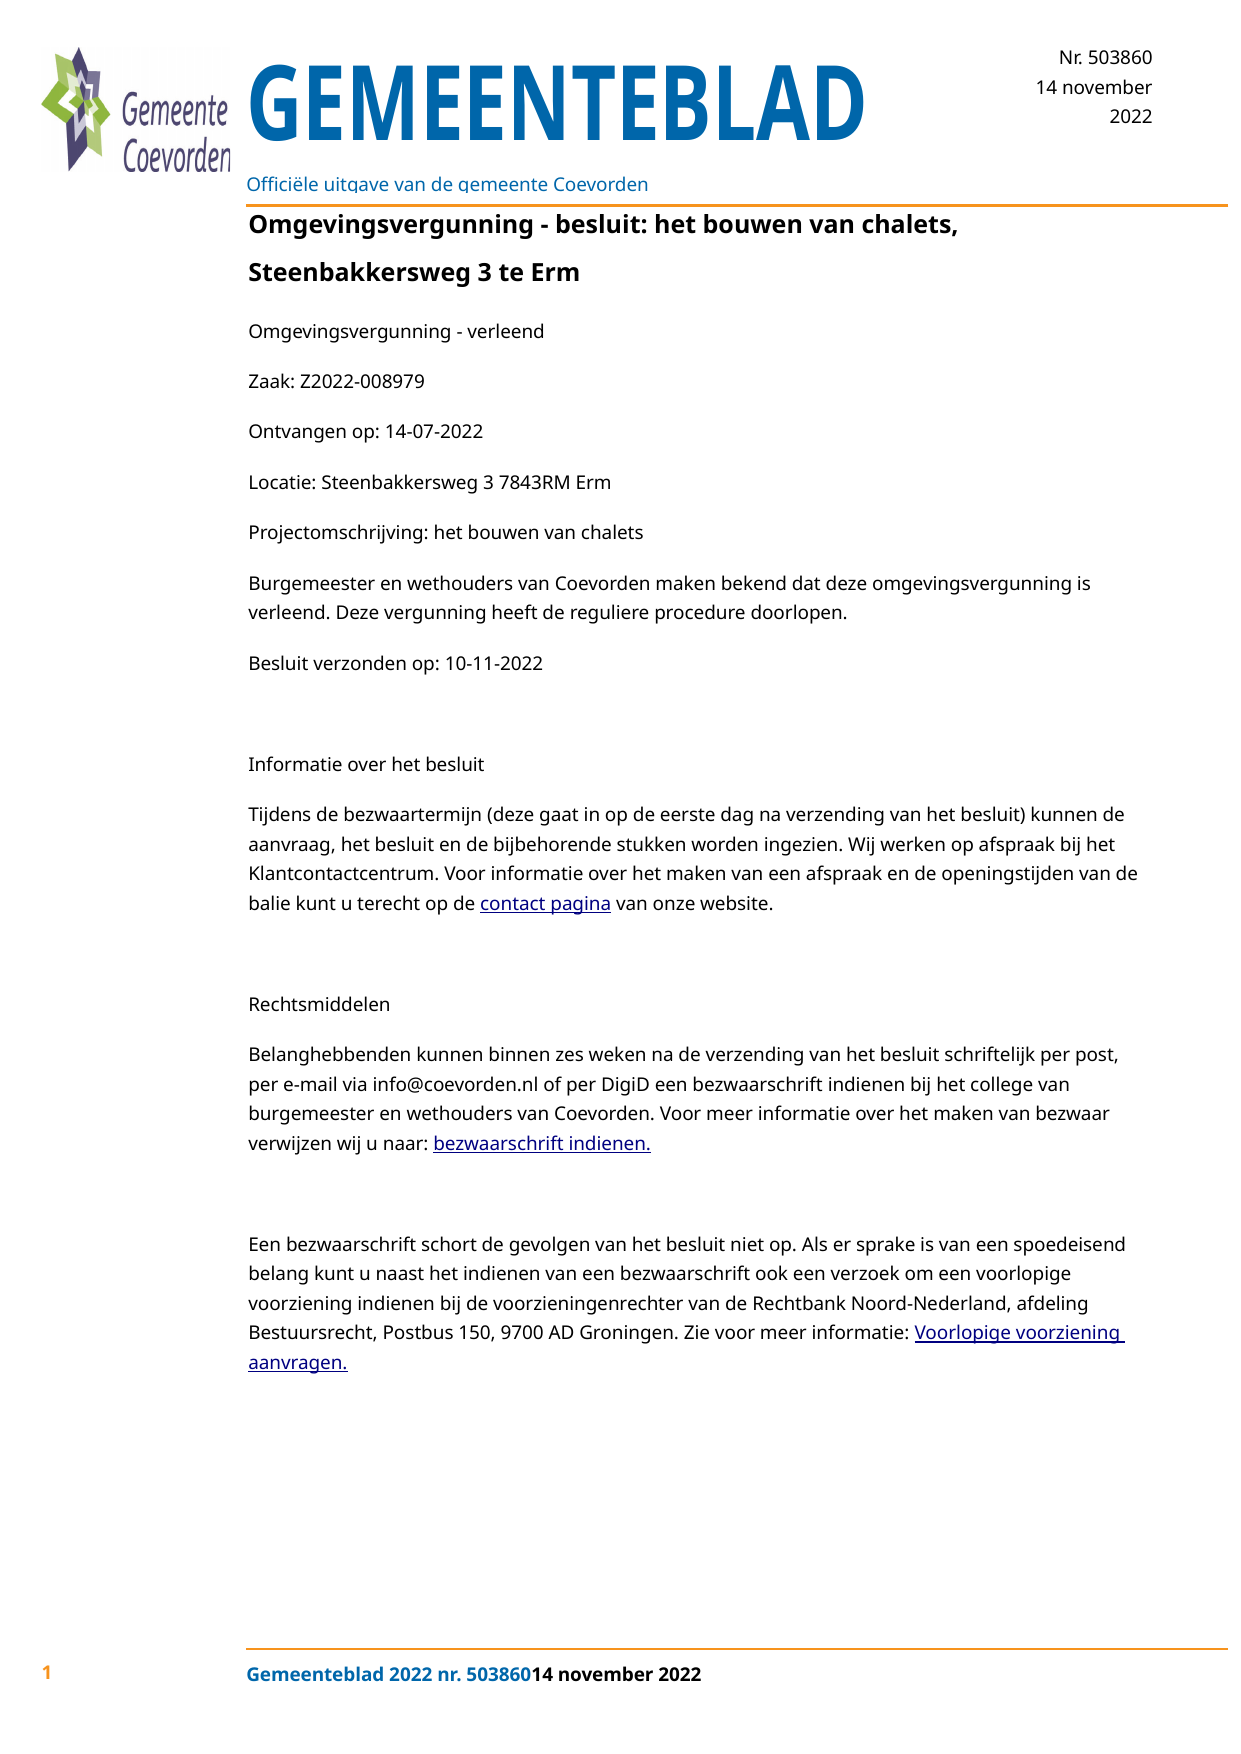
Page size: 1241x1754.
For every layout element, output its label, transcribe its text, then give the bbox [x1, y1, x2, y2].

text Rechtsmiddelen [248, 991, 1152, 1017]
text Zaak: Z2022-008979 [248, 368, 1152, 394]
picture [41, 47, 231, 172]
text Besluit verzonden op: 10-11-2022 [248, 650, 1152, 676]
text Locatie: Steenbakkersweg 3 7843RM Erm [248, 469, 1152, 495]
text Een bezwaarschrift schort de gevolgen van het besluit niet op. Als er sprake is van een spoedeisend belang kunt u naast het indienen van een bezwaarschrift ook een verzoek om een voorlopige voorziening indienen bij de voorzieningenrechter van de Rechtbank Noord-Nederland, afdeling Bestuursrecht, Postbus 150, 9700 AD Groningen. Zie voor meer informatie: Voorlopige voorziening aanvragen. [248, 1231, 1152, 1375]
text Ontvangen op: 14-07-2022 [248, 419, 1152, 444]
text Burgemeester en wethouders van Coevorden maken bekend dat deze omgevingsvergunning is verleend. Deze vergunning heeft de reguliere procedure doorlopen. [248, 570, 1152, 625]
text Projectomschrijving: het bouwen van chalets [248, 519, 1152, 545]
text Informatie over het besluit [248, 751, 1152, 777]
text Tijdens de bezwaartermijn (deze gaat in op de eerste dag na verzending van het besluit) kunnen de aanvraag, het besluit en de bijbehorende stukken worden ingezien. Wij werken op afspraak bij het Klantcontactcentrum. Voor informatie over het maken van een afspraak en de openingstijden van de balie kunt u terecht op de contact pagina van onze website. [248, 801, 1152, 916]
text Omgevingsvergunning - verleend [248, 318, 1152, 344]
text Belanghebbenden kunnen binnen zes weken na de verzending van het besluit schriftelijk per post, per e-mail via info@coevorden.nl of per DigiD een bezwaarschrift indienen bij het college van burgemeester en wethouders van Coevorden. Voor meer informatie over het maken van bezwaar verwijzen wij u naar: bezwaarschrift indienen. [248, 1041, 1152, 1156]
text Omgevingsvergunning - besluit: het bouwen van chalets, Steenbakkersweg 3 te Erm [248, 207, 1152, 288]
